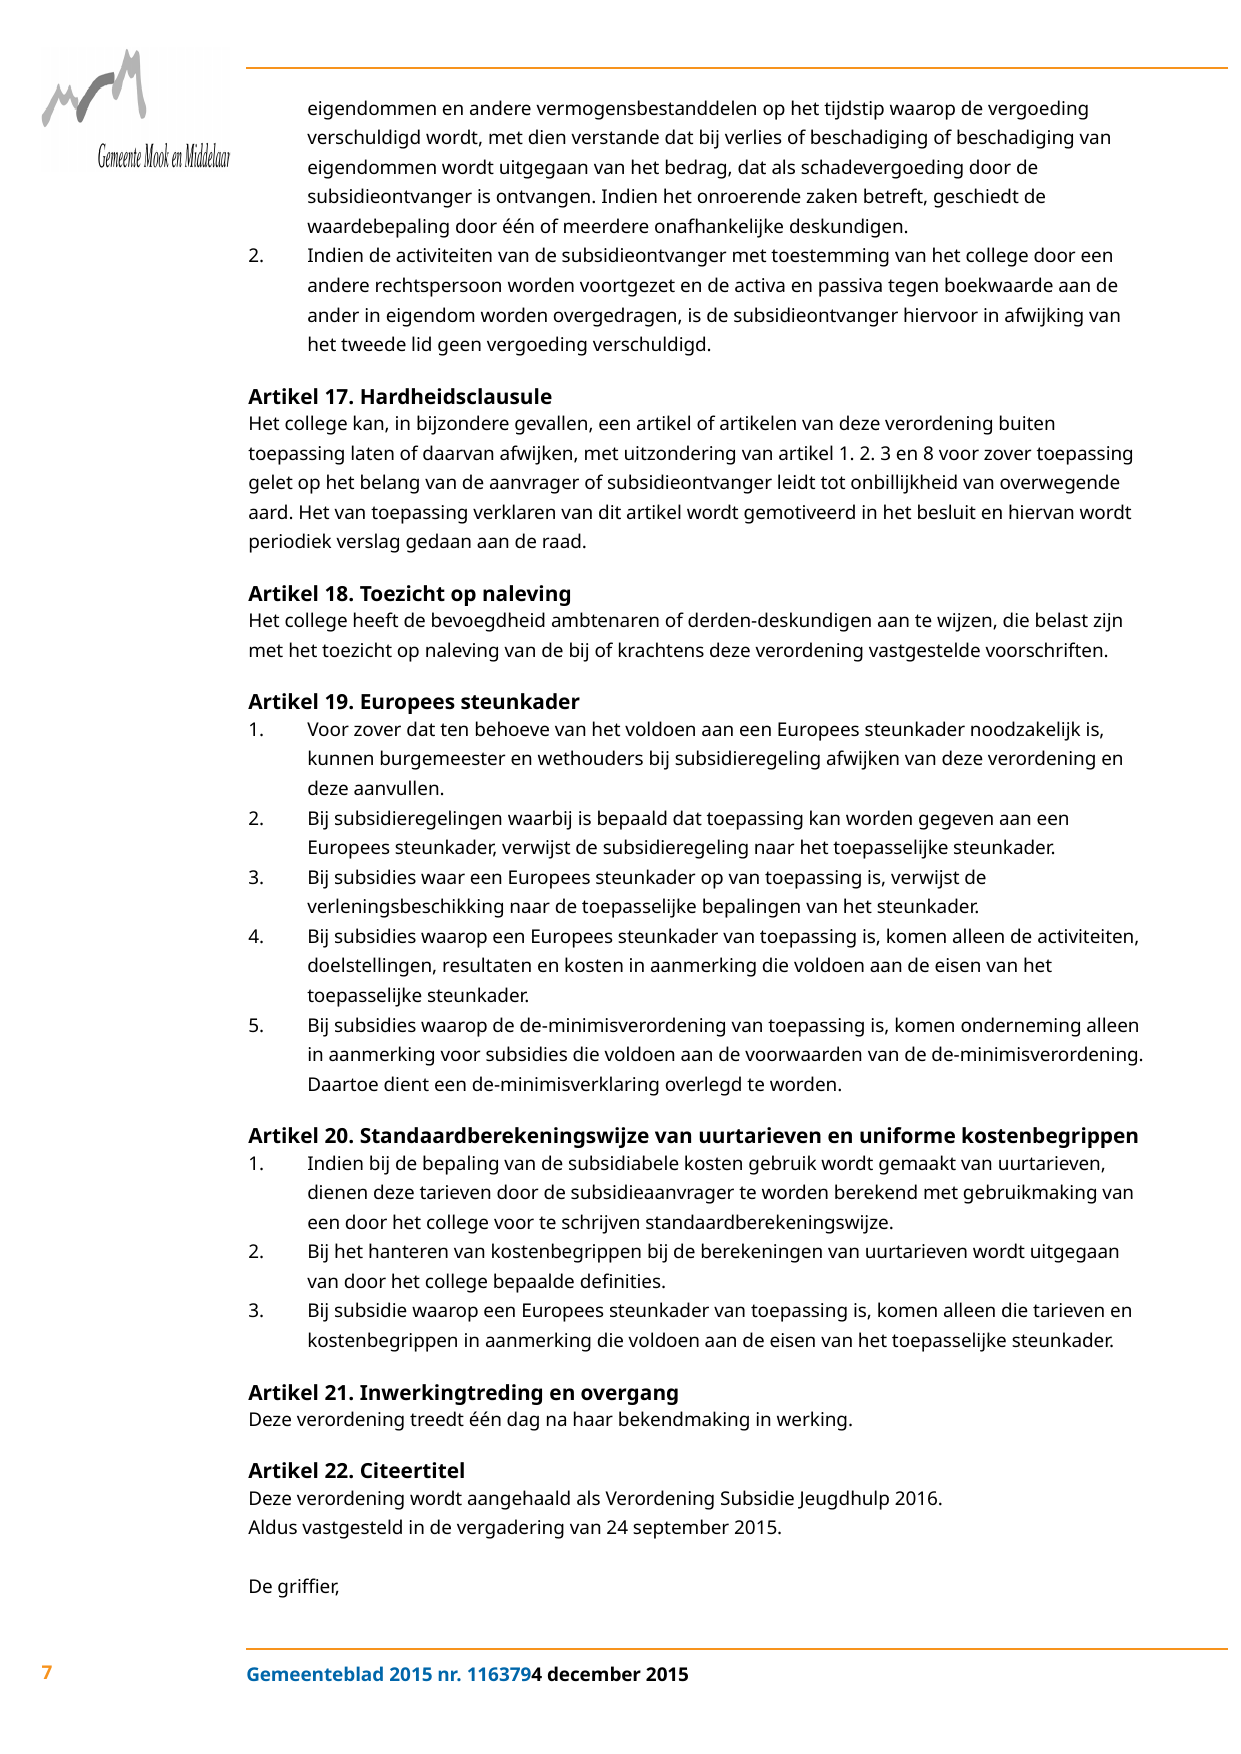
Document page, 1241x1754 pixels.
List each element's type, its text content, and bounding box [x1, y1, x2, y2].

text Artikel 20. Standaardberekeningswijze van uurtarieven en uniforme kostenbegrippen [248, 1121, 1152, 1150]
list Voor zover dat ten behoeve van het voldoen aan een Europees steunkader noodzakelijk is, kunnen burgemeester en wethouders bij subsidieregeling afwijken van deze verordening en deze aanvullen. [248, 716, 1152, 801]
text Artikel 21. Inwerkingtreding en overgang [248, 1378, 1152, 1406]
text Deze verordening treedt één dag na haar bekendmaking in werking. [248, 1406, 1152, 1432]
text De griffier, [248, 1574, 1152, 1599]
list Bij subsidieregelingen waarbij is bepaald dat toepassing kan worden gegeven aan een Europees steunkader, verwijst de subsidieregeling naar het toepasselijke steunkader. [248, 805, 1152, 860]
list Bij subsidies waar een Europees steunkader op van toepassing is, verwijst de verleningsbeschikking naar de toepasselijke bepalingen van het steunkader. [248, 864, 1152, 919]
list eigendommen en andere vermogensbestanddelen op het tijdstip waarop de vergoeding verschuldigd wordt, met dien verstande dat bij verlies of beschadiging of beschadiging van eigendommen wordt uitgegaan van het bedrag, dat als schadevergoeding door de subsidieontvanger is ontvangen. Indien het onroerende zaken betreft, geschiedt de waardebepaling door één of meerdere onafhankelijke deskundigen. [248, 95, 1152, 239]
text Artikel 19. Europees steunkader [248, 687, 1152, 716]
text Aldus vastgesteld in de vergadering van 24 september 2015. [248, 1514, 1152, 1540]
text Artikel 22. Citeertitel [248, 1457, 1152, 1485]
text Artikel 18. Toezicht op naleving [248, 579, 1152, 607]
list Indien de activiteiten van de subsidieontvanger met toestemming van het college door een andere rechtspersoon worden voortgezet en de activa en passiva tegen boekwaarde aan de ander in eigendom worden overgedragen, is de subsidieontvanger hiervoor in afwijking van het tweede lid geen vergoeding verschuldigd. [248, 243, 1152, 357]
list Bij subsidies waarop een Europees steunkader van toepassing is, komen alleen de activiteiten, doelstellingen, resultaten en kosten in aanmerking die voldoen aan de eisen van het toepasselijke steunkader. [248, 923, 1152, 1008]
list Indien bij de bepaling van de subsidiabele kosten gebruik wordt gemaakt van uurtarieven, dienen deze tarieven door de subsidieaanvrager te worden berekend met gebruikmaking van een door het college voor te schrijven standaardberekeningswijze. [248, 1150, 1152, 1235]
text Het college heeft de bevoegdheid ambtenaren of derden-deskundigen aan te wijzen, die belast zijn met het toezicht op naleving van de bij of krachtens deze verordening vastgestelde voorschriften. [248, 607, 1152, 663]
text Artikel 17. Hardheidsclausule [248, 382, 1152, 410]
text Het college kan, in bijzondere gevallen, een artikel of artikelen van deze verordening buiten toepassing laten of daarvan afwijken, met uitzondering van artikel 1. 2. 3 en 8 voor zover toepassing gelet op het belang van de aanvrager of subsidieontvanger leidt tot onbillijkheid van overwegende aard. Het van toepassing verklaren van dit artikel wordt gemotiveerd in het besluit en hiervan wordt periodiek verslag gedaan aan de raad. [248, 410, 1152, 554]
list Bij subsidies waarop de de-minimisverordening van toepassing is, komen onderneming alleen in aanmerking voor subsidies die voldoen aan de voorwaarden van de de-minimisverordening. Daartoe dient een de-minimisverklaring overlegd te worden. [248, 1012, 1152, 1097]
list Bij het hanteren van kostenbegrippen bij de berekeningen van uurtarieven wordt uitgegaan van door het college bepaalde definities. [248, 1238, 1152, 1294]
picture [41, 47, 231, 172]
text Deze verordening wordt aangehaald als Verordening Subsidie Jeugdhulp 2016. [248, 1485, 1152, 1511]
list Bij subsidie waarop een Europees steunkader van toepassing is, komen alleen die tarieven en kostenbegrippen in aanmerking die voldoen aan de eisen van het toepasselijke steunkader. [248, 1298, 1152, 1353]
